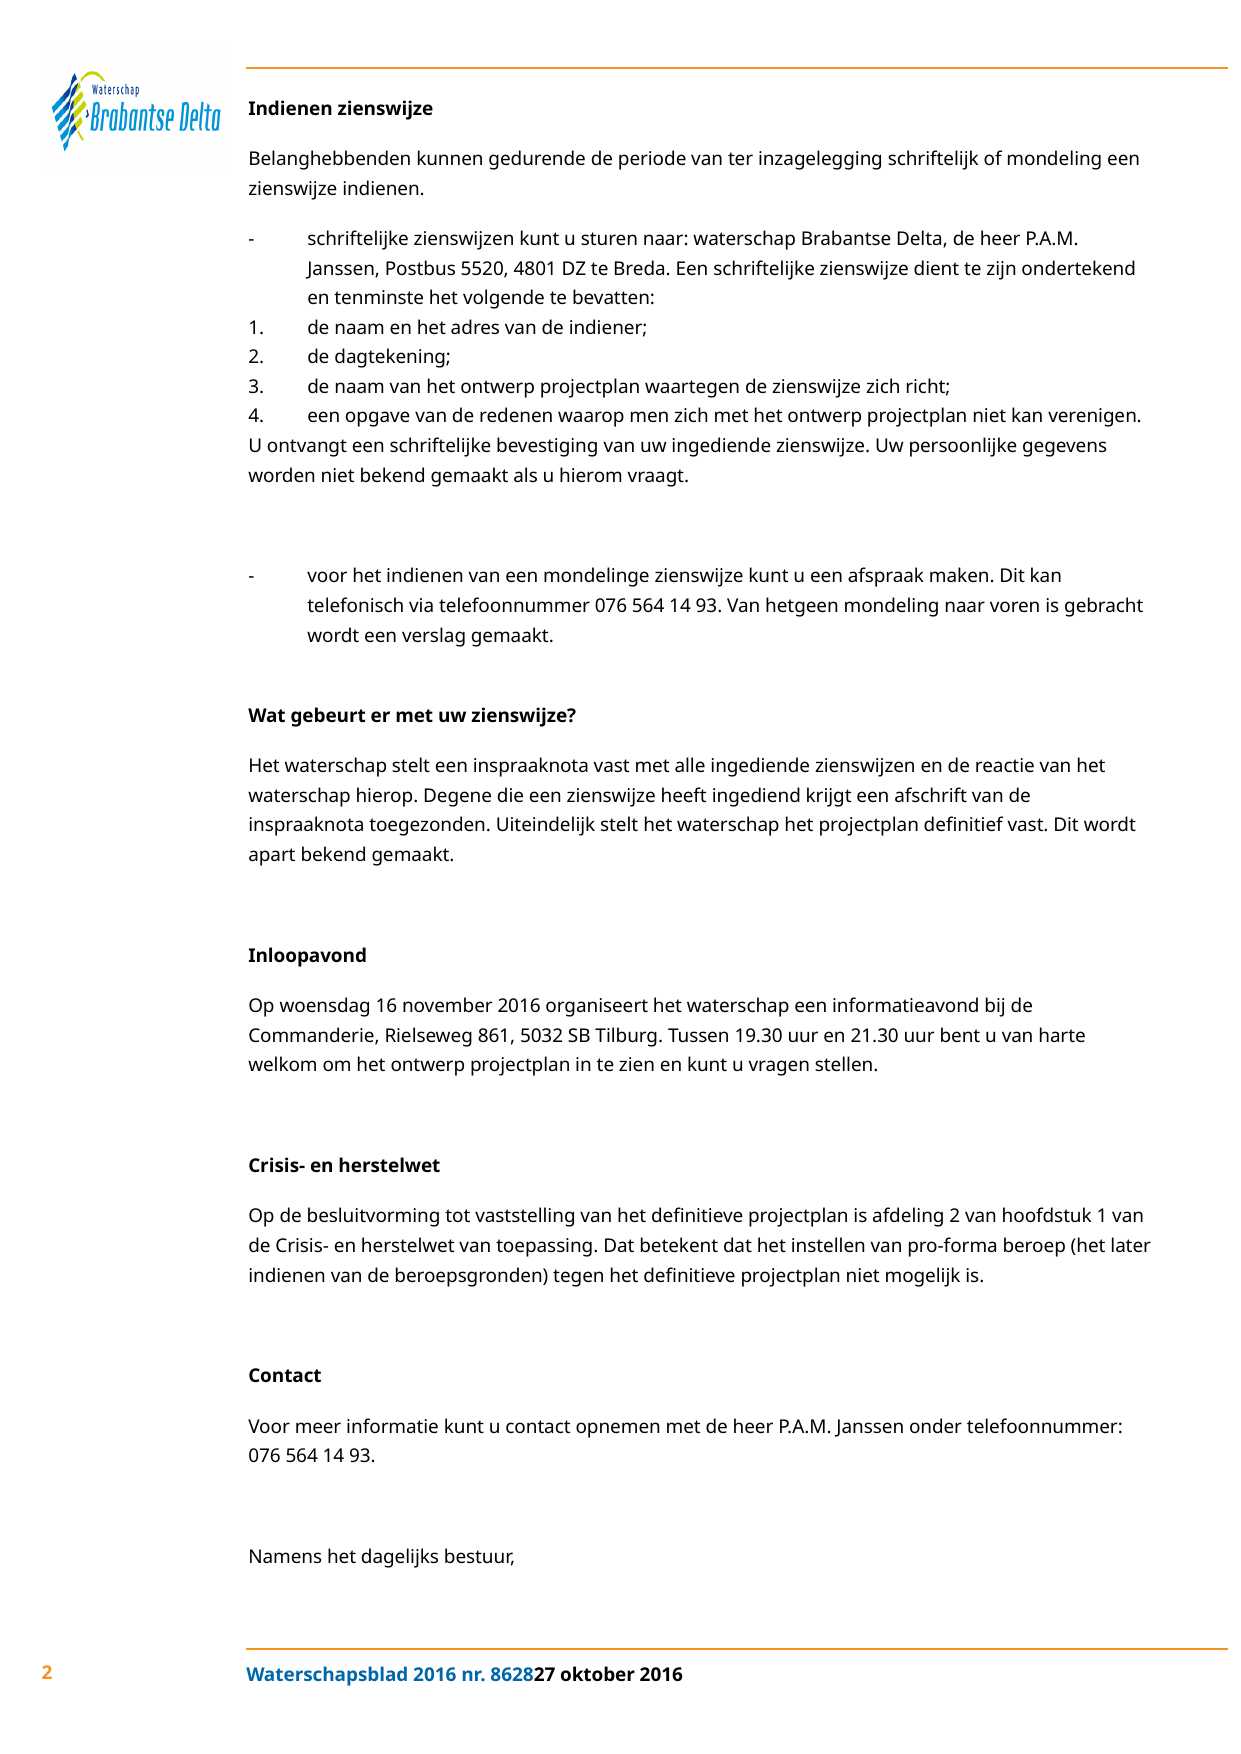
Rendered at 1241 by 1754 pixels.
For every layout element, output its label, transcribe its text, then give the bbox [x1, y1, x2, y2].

text Contact [248, 1363, 1152, 1388]
text Inloopavond [248, 942, 1152, 968]
list de dagtekening; [248, 343, 1152, 369]
text Namens het dagelijks bestuur, [248, 1543, 1152, 1569]
list de naam en het adres van de indiener; [248, 314, 1152, 340]
list de naam van het ontwerp projectplan waartegen de zienswijze zich richt; [248, 373, 1152, 399]
picture [41, 47, 231, 172]
list voor het indienen van een mondelinge zienswijze kunt u een afspraak maken. Dit kan telefonisch via telefoonnummer 076 564 14 93. Van hetgeen mondeling naar voren is gebracht wordt een verslag gemaakt. [248, 563, 1152, 648]
text Het waterschap stelt een inspraaknota vast met alle ingediende zienswijzen en de reactie van het waterschap hierop. Degene die een zienswijze heeft ingediend krijgt een afschrift van de inspraaknota toegezonden. Uiteindelijk stelt het waterschap het projectplan definitief vast. Dit wordt apart bekend gemaakt. [248, 752, 1152, 867]
text Belanghebbenden kunnen gedurende de periode van ter inzagelegging schriftelijk of mondeling een zienswijze indienen. [248, 145, 1152, 201]
text Crisis- en herstelwet [248, 1152, 1152, 1178]
text Indienen zienswijze [248, 95, 1152, 121]
text Voor meer informatie kunt u contact opnemen met de heer P.A.M. Janssen onder telefoonnummer: 076 564 14 93. [248, 1413, 1152, 1468]
list schriftelijke zienswijzen kunt u sturen naar: waterschap Brabantse Delta, de heer P.A.M. Janssen, Postbus 5520, 4801 DZ te Breda. Een schriftelijke zienswijze dient te zijn ondertekend en tenminste het volgende te bevatten: [248, 225, 1152, 310]
text Op woensdag 16 november 2016 organiseert het waterschap een informatieavond bij de Commanderie, Rielseweg 861, 5032 SB Tilburg. Tussen 19.30 uur en 21.30 uur bent u van harte welkom om het ontwerp projectplan in te zien en kunt u vragen stellen. [248, 992, 1152, 1077]
text U ontvangt een schriftelijke bevestiging van uw ingediende zienswijze. Uw persoonlijke gegevens worden niet bekend gemaakt als u hierom vraagt. [248, 432, 1152, 488]
text Op de besluitvorming tot vaststelling van het definitieve projectplan is afdeling 2 van hoofdstuk 1 van de Crisis- en herstelwet van toepassing. Dat betekent dat het instellen van pro-forma beroep (het later indienen van de beroepsgronden) tegen het definitieve projectplan niet mogelijk is. [248, 1203, 1152, 1288]
list een opgave van de redenen waarop men zich met het ontwerp projectplan niet kan verenigen. [248, 403, 1152, 428]
text Wat gebeurt er met uw zienswijze? [248, 702, 1152, 728]
